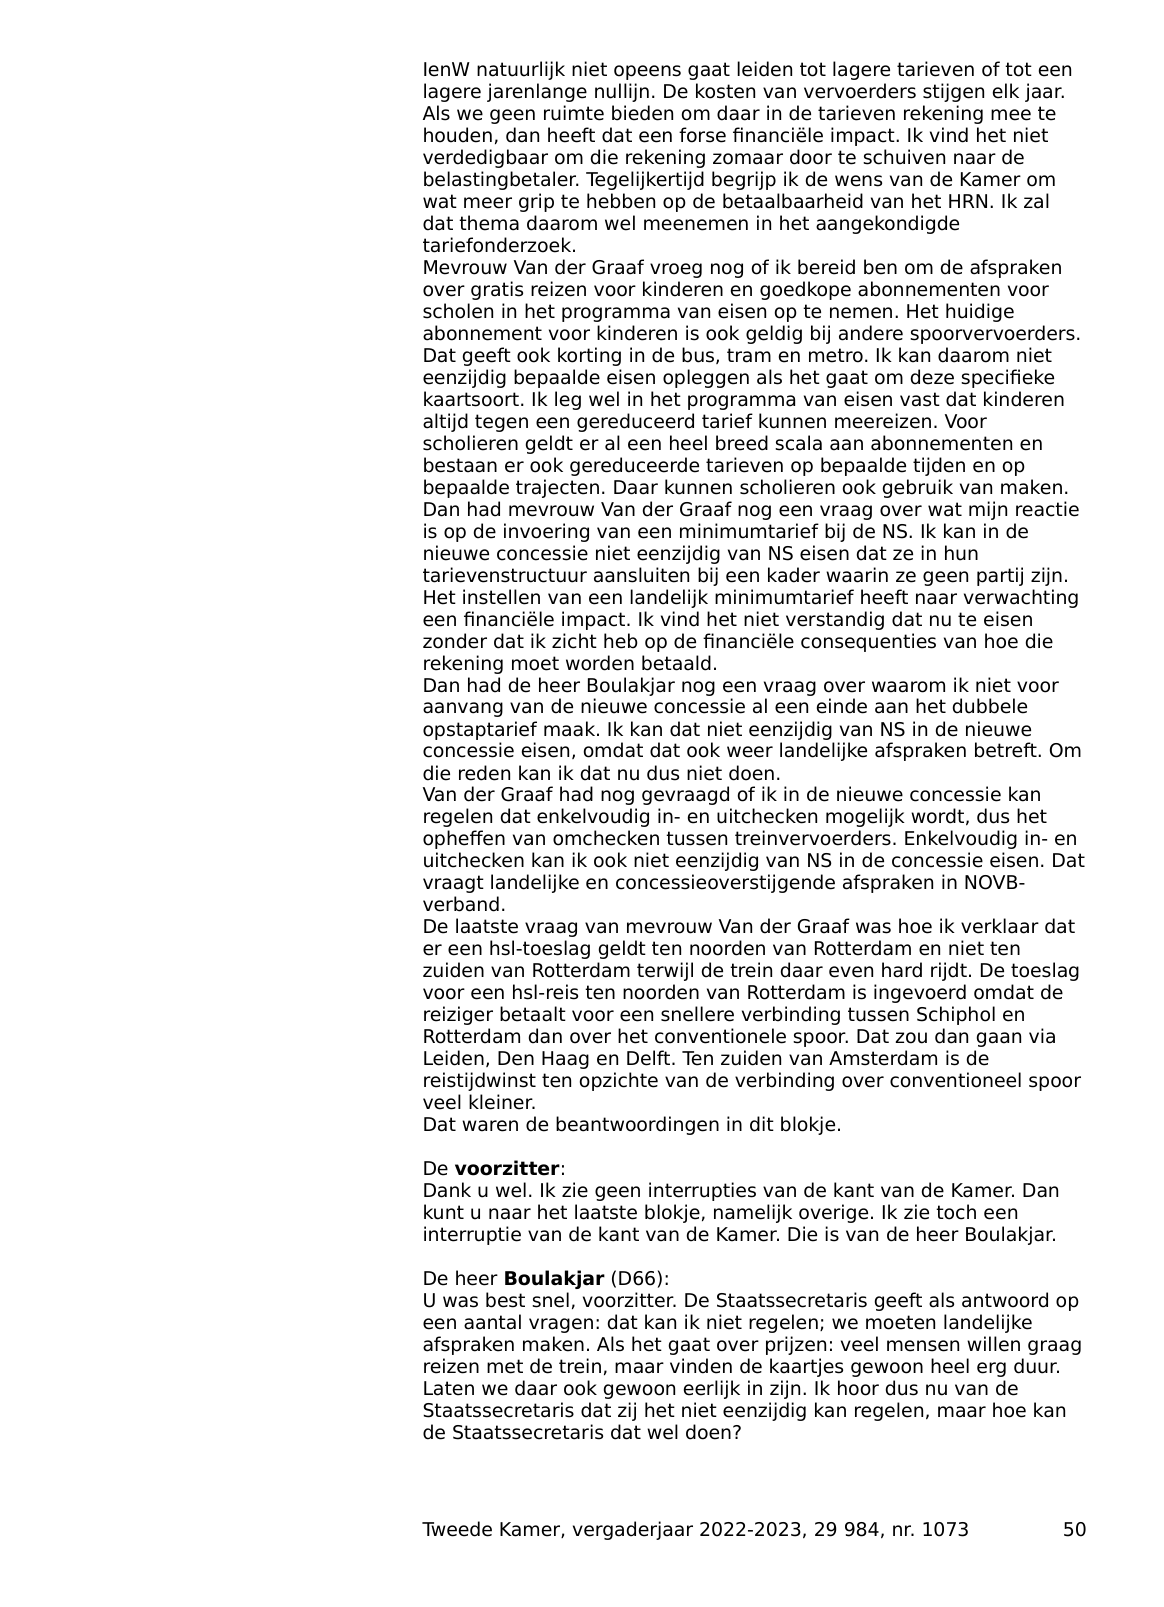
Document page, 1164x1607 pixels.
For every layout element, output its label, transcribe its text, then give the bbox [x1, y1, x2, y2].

text Van der Graaf had nog gevraagd of ik in de nieuwe concessie kan regelen dat enkelvoudig in- en uitchecken mogelijk wordt, dus het opheffen van omchecken tussen treinvervoerders. Enkelvoudig in- en uitchecken kan ik ook niet eenzijdig van NS in de concessie eisen. Dat vraagt landelijke en concessieoverstijgende afspraken in NOVB-verband. [422, 784, 1087, 916]
text IenW natuurlijk niet opeens gaat leiden tot lagere tarieven of tot een lagere jarenlange nullijn. De kosten van vervoerders stijgen elk jaar. Als we geen ruimte bieden om daar in de tarieven rekening mee te houden, dan heeft dat een forse financiële impact. Ik vind het niet verdedigbaar om die rekening zomaar door te schuiven naar de belastingbetaler. Tegelijkertijd begrijp ik de wens van de Kamer om wat meer grip te hebben op de betaalbaarheid van het HRN. Ik zal dat thema daarom wel meenemen in het aangekondigde tariefonderzoek. [422, 59, 1087, 257]
text Mevrouw Van der Graaf vroeg nog of ik bereid ben om de afspraken over gratis reizen voor kinderen en goedkope abonnementen voor scholen in het programma van eisen op te nemen. Het huidige abonnement voor kinderen is ook geldig bij andere spoorvervoerders. Dat geeft ook korting in de bus, tram en metro. Ik kan daarom niet eenzijdig bepaalde eisen opleggen als het gaat om deze specifieke kaartsoort. Ik leg wel in het programma van eisen vast dat kinderen altijd tegen een gereduceerd tarief kunnen meereizen. Voor scholieren geldt er al een heel breed scala aan abonnementen en bestaan er ook gereduceerde tarieven op bepaalde tijden en op bepaalde trajecten. Daar kunnen scholieren ook gebruik van maken. [422, 257, 1087, 499]
text Dank u wel. Ik zie geen interrupties van de kant van de Kamer. Dan kunt u naar het laatste blokje, namelijk overige. Ik zie toch een interruptie van de kant van de Kamer. Die is van de heer Boulakjar. [422, 1180, 1087, 1246]
text De laatste vraag van mevrouw Van der Graaf was hoe ik verklaar dat er een hsl-toeslag geldt ten noorden van Rotterdam en niet ten zuiden van Rotterdam terwijl de trein daar even hard rijdt. De toeslag voor een hsl-reis ten noorden van Rotterdam is ingevoerd omdat de reiziger betaalt voor een snellere verbinding tussen Schiphol en Rotterdam dan over het conventionele spoor. Dat zou dan gaan via Leiden, Den Haag en Delft. Ten zuiden van Amsterdam is de reistijdwinst ten opzichte van de verbinding over conventioneel spoor veel kleiner. [422, 916, 1087, 1114]
text Dat waren de beantwoordingen in dit blokje. [422, 1114, 1087, 1136]
text De voorzitter: [422, 1158, 1087, 1180]
text Dan had de heer Boulakjar nog een vraag over waarom ik niet voor aanvang van de nieuwe concessie al een einde aan het dubbele opstaptarief maak. Ik kan dat niet eenzijdig van NS in de nieuwe concessie eisen, omdat dat ook weer landelijke afspraken betreft. Om die reden kan ik dat nu dus niet doen. [422, 674, 1087, 784]
text Dan had mevrouw Van der Graaf nog een vraag over wat mijn reactie is op de invoering van een minimumtarief bij de NS. Ik kan in de nieuwe concessie niet eenzijdig van NS eisen dat ze in hun tarievenstructuur aansluiten bij een kader waarin ze geen partij zijn. Het instellen van een landelijk minimumtarief heeft naar verwachting een financiële impact. Ik vind het niet verstandig dat nu te eisen zonder dat ik zicht heb op de financiële consequenties van hoe die rekening moet worden betaald. [422, 499, 1087, 674]
text U was best snel, voorzitter. De Staatssecretaris geeft als antwoord op een aantal vragen: dat kan ik niet regelen; we moeten landelijke afspraken maken. Als het gaat over prijzen: veel mensen willen graag reizen met de trein, maar vinden de kaartjes gewoon heel erg duur. Laten we daar ook gewoon eerlijk in zijn. Ik hoor dus nu van de Staatssecretaris dat zij het niet eenzijdig kan regelen, maar hoe kan de Staatssecretaris dat wel doen? [422, 1290, 1087, 1444]
text De heer Boulakjar (D66): [422, 1268, 1087, 1290]
